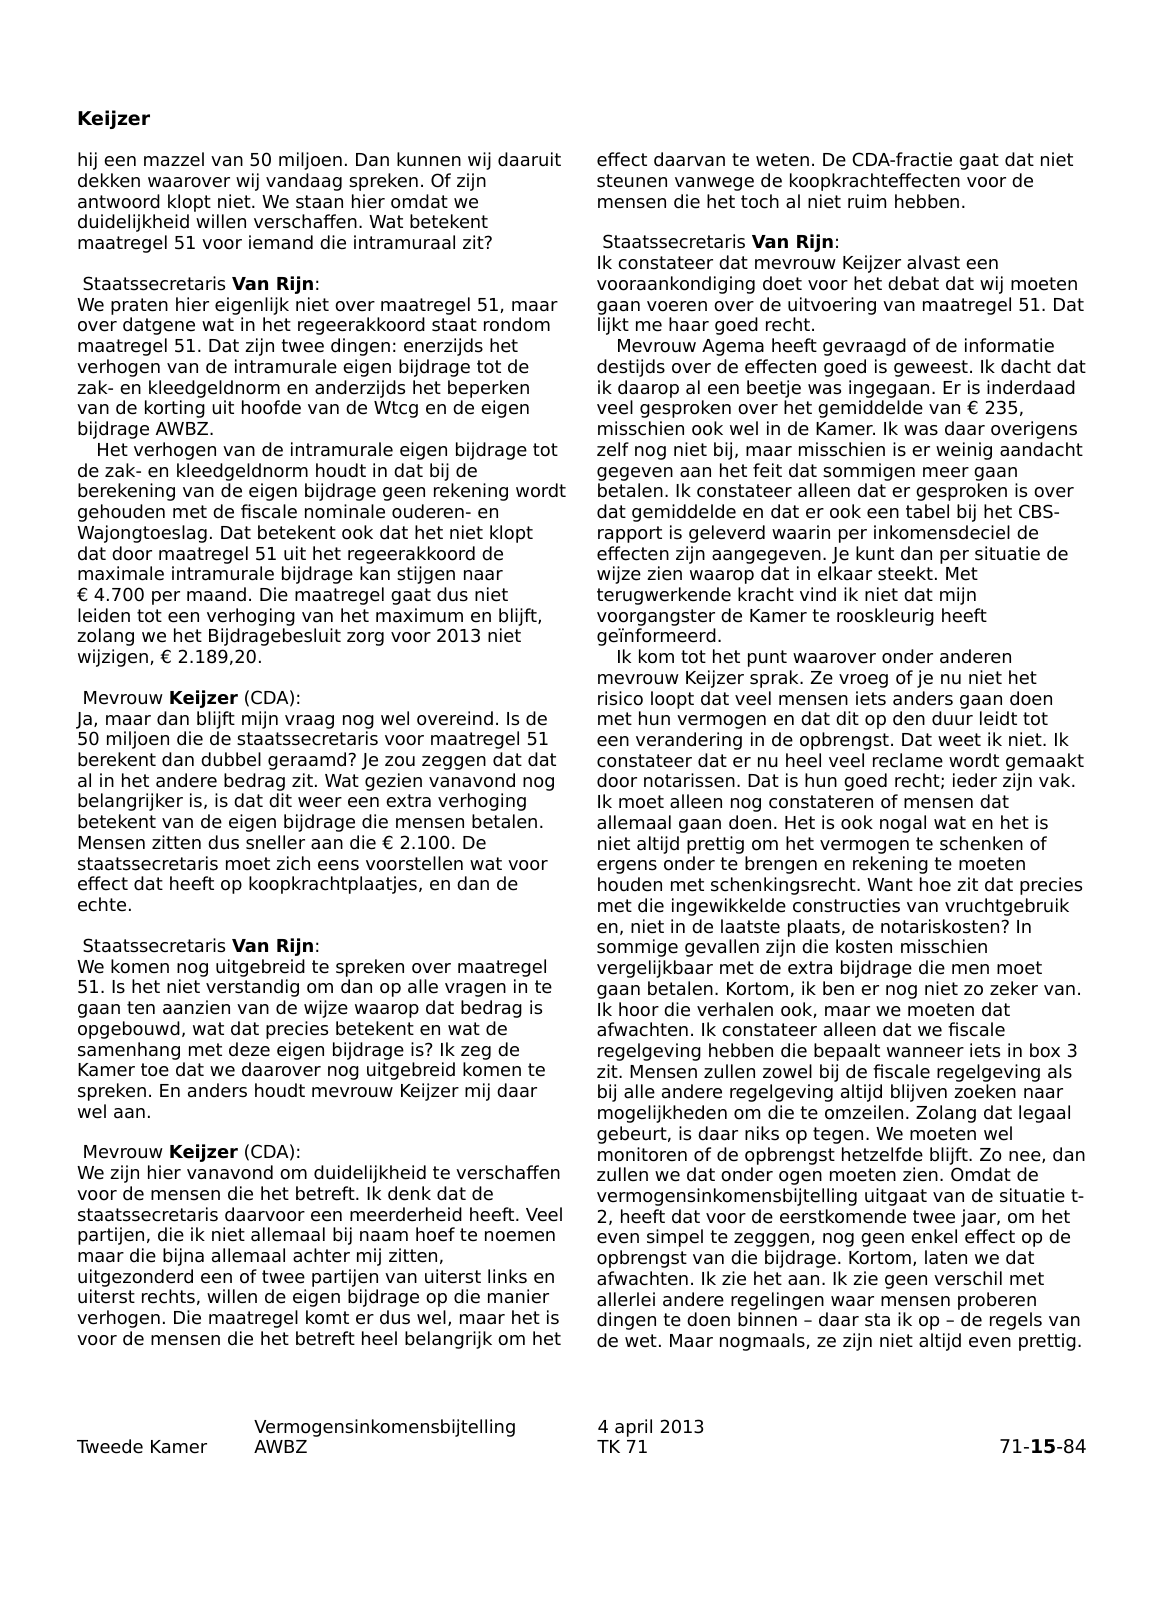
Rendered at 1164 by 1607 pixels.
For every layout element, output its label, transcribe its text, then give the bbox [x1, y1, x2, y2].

text We zijn hier vanavond om duidelijkheid te verschaffen voor de mensen die het betreft. Ik denk dat de staatssecretaris daarvoor een meerderheid heeft. Veel partijen, die ik niet allemaal bij naam hoef te noemen maar die bijna allemaal achter mij zitten, uitgezonderd een of twee partijen van uiterst links en uiterst rechts, willen de eigen bijdrage op die manier verhogen. Die maatregel komt er dus wel, maar het is voor de mensen die het betreft heel belangrijk om het [77, 1163, 567, 1349]
text Staatssecretaris Van Rijn: [77, 936, 567, 956]
text We komen nog uitgebreid te spreken over maatregel 51. Is het niet verstandig om dan op alle vragen in te gaan ten aanzien van de wijze waarop dat bedrag is opgebouwd, wat dat precies betekent en wat de samenhang met deze eigen bijdrage is? Ik zeg de Kamer toe dat we daarover nog uitgebreid komen te spreken. En anders houdt mevrouw Keijzer mij daar wel aan. [77, 956, 567, 1122]
text Ik kom tot het punt waarover onder anderen mevrouw Keijzer sprak. Ze vroeg of je nu niet het risico loopt dat veel mensen iets anders gaan doen met hun vermogen en dat dit op den duur leidt tot een verandering in de opbrengst. Dat weet ik niet. Ik constateer dat er nu heel veel reclame wordt gemaakt door notarissen. Dat is hun goed recht; ieder zijn vak. Ik moet alleen nog constateren of mensen dat allemaal gaan doen. Het is ook nogal wat en het is niet altijd prettig om het vermogen te schenken of ergens onder te brengen en rekening te moeten houden met schenkingsrecht. Want hoe zit dat precies met die ingewikkelde constructies van vruchtgebruik en, niet in de laatste plaats, de notariskosten? In sommige gevallen zijn die kosten misschien vergelijkbaar met de extra bijdrage die men moet gaan betalen. Kortom, ik ben er nog niet zo zeker van. Ik hoor die verhalen ook, maar we moeten dat afwachten. Ik constateer alleen dat we fiscale regelgeving hebben die bepaalt wanneer iets in box 3 zit. Mensen zullen zowel bij de fiscale regelgeving als bij alle andere regelgeving altijd blijven zoeken naar mogelijkheden om die te omzeilen. Zolang dat legaal gebeurt, is daar niks op tegen. We moeten wel monitoren of de opbrengst hetzelfde blijft. Zo nee, dan zullen we dat onder ogen moeten zien. Omdat de vermogensinkomensbijtelling uitgaat van de situatie t-2, heeft dat voor de eerstkomende twee jaar, om het even simpel te zegggen, nog geen enkel effect op de opbrengst van die bijdrage. Kortom, laten we dat afwachten. Ik zie het aan. Ik zie geen verschil met allerlei andere regelingen waar mensen proberen dingen te doen binnen – daar sta ik op – de regels van de wet. Maar nogmaals, ze zijn niet altijd even prettig. [596, 647, 1087, 1352]
text Het verhogen van de intramurale eigen bijdrage tot de zak- en kleedgeldnorm houdt in dat bij de berekening van de eigen bijdrage geen rekening wordt gehouden met de fiscale nominale ouderen- en Wajongtoeslag. Dat betekent ook dat het niet klopt dat door maatregel 51 uit het regeerakkoord de maximale intramurale bijdrage kan stijgen naar € 4.700 per maand. Die maatregel gaat dus niet leiden tot een verhoging van het maximum en blijft, zolang we het Bijdragebesluit zorg voor 2013 niet wijzigen, € 2.189,20. [77, 440, 567, 668]
text We praten hier eigenlijk niet over maatregel 51, maar over datgene wat in het regeerakkoord staat rondom maatregel 51. Dat zijn twee dingen: enerzijds het verhogen van de intramurale eigen bijdrage tot de zak- en kleedgeldnorm en anderzijds het beperken van de korting uit hoofde van de Wtcg en de eigen bijdrage AWBZ. [77, 294, 567, 440]
text Staatssecretaris Van Rijn: [596, 232, 1087, 253]
text hij een mazzel van 50 miljoen. Dan kunnen wij daaruit dekken waarover wij vandaag spreken. Of zijn antwoord klopt niet. We staan hier omdat we duidelijkheid willen verschaffen. Wat betekent maatregel 51 voor iemand die intramuraal zit? [77, 150, 567, 254]
text Ja, maar dan blijft mijn vraag nog wel overeind. Is de 50 miljoen die de staatssecretaris voor maatregel 51 berekent dan dubbel geraamd? Je zou zeggen dat dat al in het andere bedrag zit. Wat gezien vanavond nog belangrijker is, is dat dit weer een extra verhoging betekent van de eigen bijdrage die mensen betalen. Mensen zitten dus sneller aan die € 2.100. De staatssecretaris moet zich eens voorstellen wat voor effect dat heeft op koopkrachtplaatjes, en dan de echte. [77, 708, 567, 916]
text Staatssecretaris Van Rijn: [77, 274, 567, 294]
text Mevrouw Keijzer (CDA): [77, 1142, 567, 1163]
text Mevrouw Agema heeft gevraagd of de informatie destijds over de effecten goed is geweest. Ik dacht dat ik daarop al een beetje was ingegaan. Er is inderdaad veel gesproken over het gemiddelde van € 235, misschien ook wel in de Kamer. Ik was daar overigens zelf nog niet bij, maar misschien is er weinig aandacht gegeven aan het feit dat sommigen meer gaan betalen. Ik constateer alleen dat er gesproken is over dat gemiddelde en dat er ook een tabel bij het CBS-rapport is geleverd waarin per inkomensdeciel de effecten zijn aangegeven. Je kunt dan per situatie de wijze zien waarop dat in elkaar steekt. Met terugwerkende kracht vind ik niet dat mijn voorgangster de Kamer te rooskleurig heeft geïnformeerd. [596, 336, 1087, 647]
text Mevrouw Keijzer (CDA): [77, 688, 567, 708]
text Ik constateer dat mevrouw Keijzer alvast een vooraankondiging doet voor het debat dat wij moeten gaan voeren over de uitvoering van maatregel 51. Dat lijkt me haar goed recht. [596, 253, 1087, 336]
text effect daarvan te weten. De CDA-fractie gaat dat niet steunen vanwege de koopkrachteffecten voor de mensen die het toch al niet ruim hebben. [596, 150, 1087, 212]
